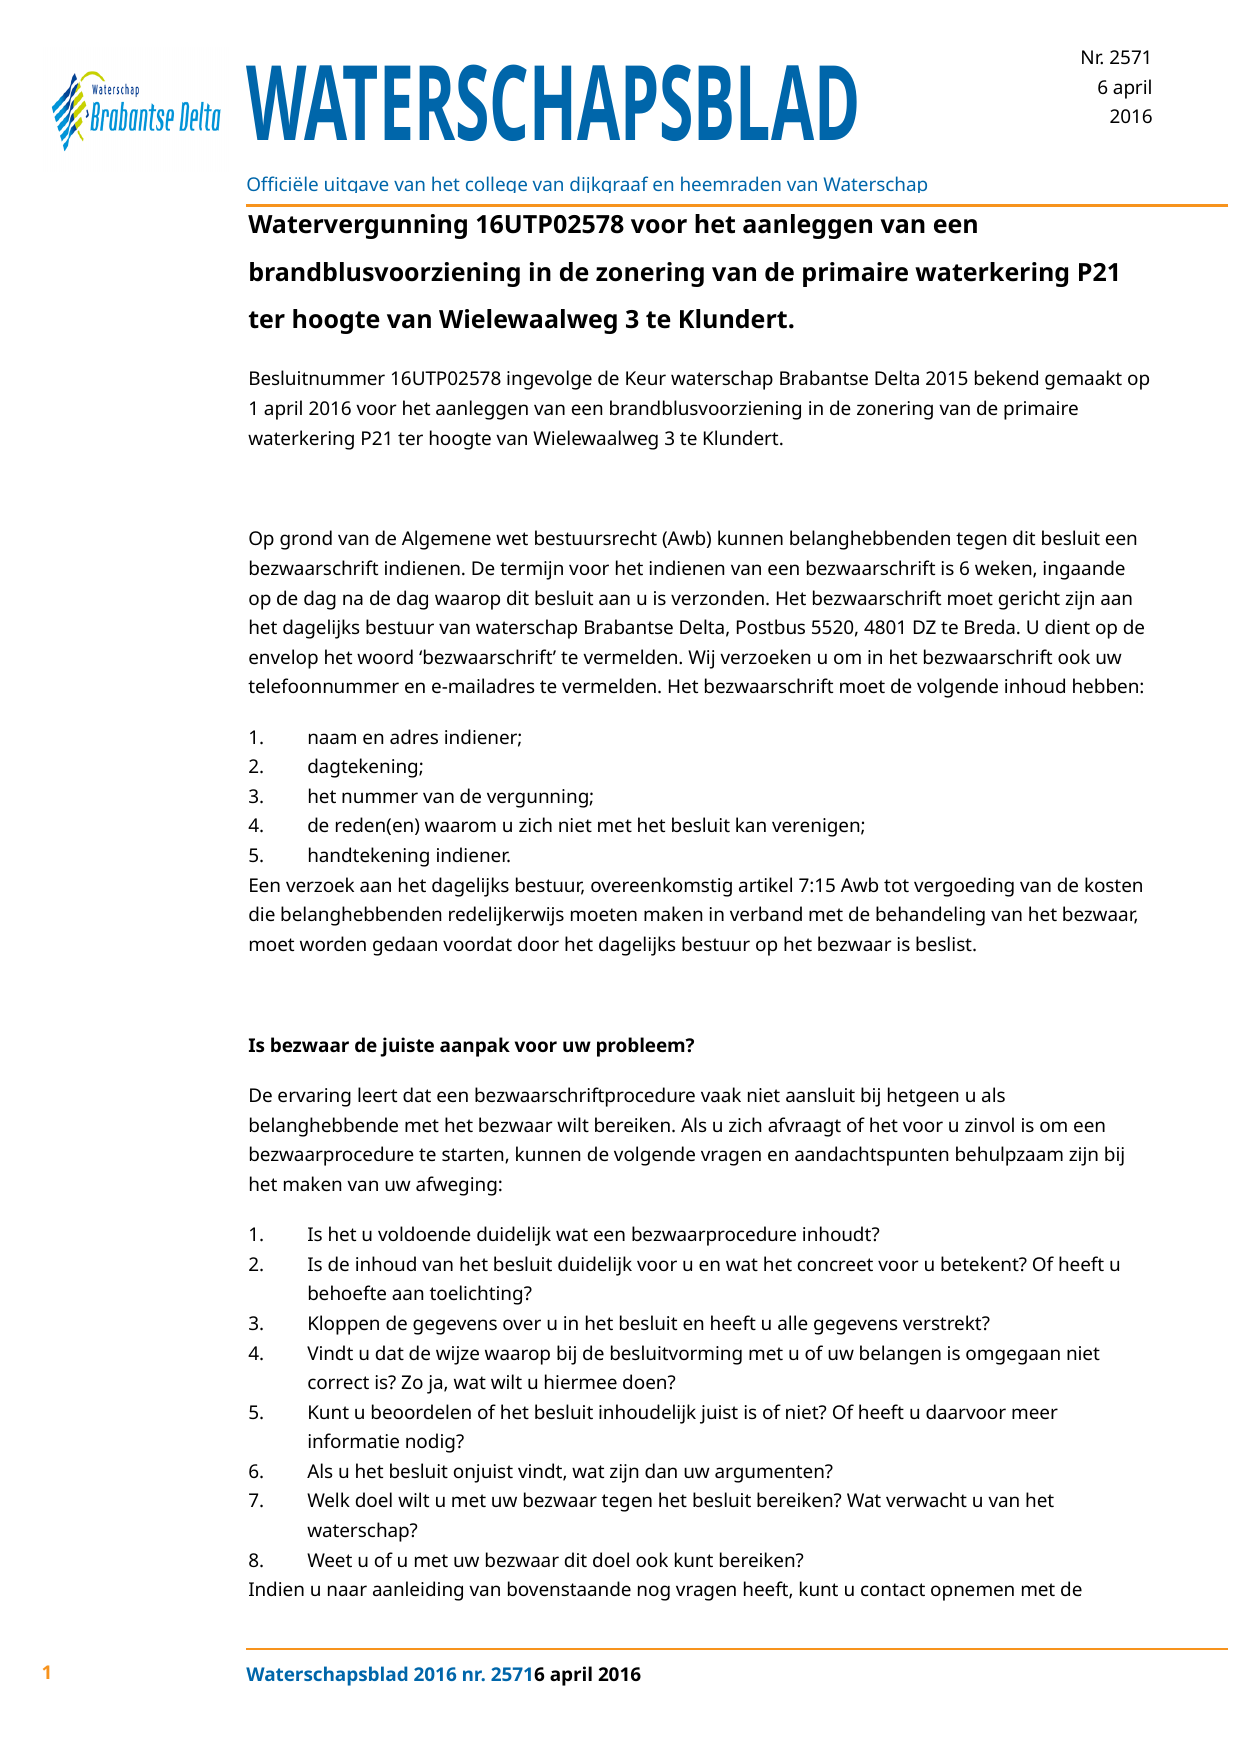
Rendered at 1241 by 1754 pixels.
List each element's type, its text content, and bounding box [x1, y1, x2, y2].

list Kloppen de gegevens over u in het besluit en heeft u alle gegevens verstrekt? [248, 1310, 1152, 1336]
list naam en adres indiener; [248, 724, 1152, 749]
text Op grond van de Algemene wet bestuursrecht (Awb) kunnen belanghebbenden tegen dit besluit een bezwaarschrift indienen. De termijn voor het indienen van een bezwaarschrift is 6 weken, ingaande op de dag na de dag waarop dit besluit aan u is verzonden. Het bezwaarschrift moet gericht zijn aan het dagelijks bestuur van waterschap Brabantse Delta, Postbus 5520, 4801 DZ te Breda. U dient op de envelop het woord ‘bezwaarschrift’ te vermelden. Wij verzoeken u om in het bezwaarschrift ook uw telefoonnummer en e‑mailadres te vermelden. Het bezwaarschrift moet de volgende inhoud hebben: [248, 526, 1152, 699]
list Vindt u dat de wijze waarop bij de besluitvorming met u of uw belangen is omgegaan niet correct is? Zo ja, wat wilt u hiermee doen? [248, 1340, 1152, 1395]
list handtekening indiener. [248, 842, 1152, 868]
text Watervergunning 16UTP02578 voor het aanleggen van een brandblusvoorziening in de zonering van de primaire waterkering P21 ter hoogte van Wielewaalweg 3 te Klundert. [248, 207, 1152, 336]
text Een verzoek aan het dagelijks bestuur, overeenkomstig artikel 7:15 Awb tot vergoeding van de kosten die belanghebbenden redelijkerwijs moeten maken in verband met de behandeling van het bezwaar, moet worden gedaan voordat door het dagelijks bestuur op het bezwaar is beslist. [248, 872, 1152, 957]
list Als u het besluit onjuist vindt, wat zijn dan uw argumenten? [248, 1458, 1152, 1484]
text Is bezwaar de juiste aanpak voor uw probleem? [248, 1032, 1152, 1057]
list Weet u of u met uw bezwaar dit doel ook kunt bereiken? [248, 1547, 1152, 1572]
list Is het u voldoende duidelijk wat een bezwaarprocedure inhoudt? [248, 1221, 1152, 1247]
text Indien u naar aanleiding van bovenstaande nog vragen heeft, kunt u contact opnemen met de [248, 1576, 1152, 1602]
list het nummer van de vergunning; [248, 783, 1152, 809]
list de reden(en) waarom u zich niet met het besluit kan verenigen; [248, 813, 1152, 838]
list Welk doel wilt u met uw bezwaar tegen het besluit bereiken? Wat verwacht u van het waterschap? [248, 1488, 1152, 1543]
list Kunt u beoordelen of het besluit inhoudelijk juist is of niet? Of heeft u daarvoor meer informatie nodig? [248, 1399, 1152, 1454]
text De ervaring leert dat een bezwaarschriftprocedure vaak niet aansluit bij hetgeen u als belanghebbende met het bezwaar wilt bereiken. Als u zich afvraagt of het voor u zinvol is om een bezwaarprocedure te starten, kunnen de volgende vragen en aandachtspunten behulpzaam zijn bij het maken van uw afweging: [248, 1082, 1152, 1197]
list Is de inhoud van het besluit duidelijk voor u en wat het concreet voor u betekent? Of heeft u behoefte aan toelichting? [248, 1251, 1152, 1306]
list dagtekening; [248, 753, 1152, 779]
text Besluitnummer 16UTP02578 ingevolge de Keur waterschap Brabantse Delta 2015 bekend gemaakt op 1 april 2016 voor het aanleggen van een brandblusvoorziening in de zonering van de primaire waterkering P21 ter hoogte van Wielewaalweg 3 te Klundert. [248, 366, 1152, 450]
picture [41, 47, 231, 172]
